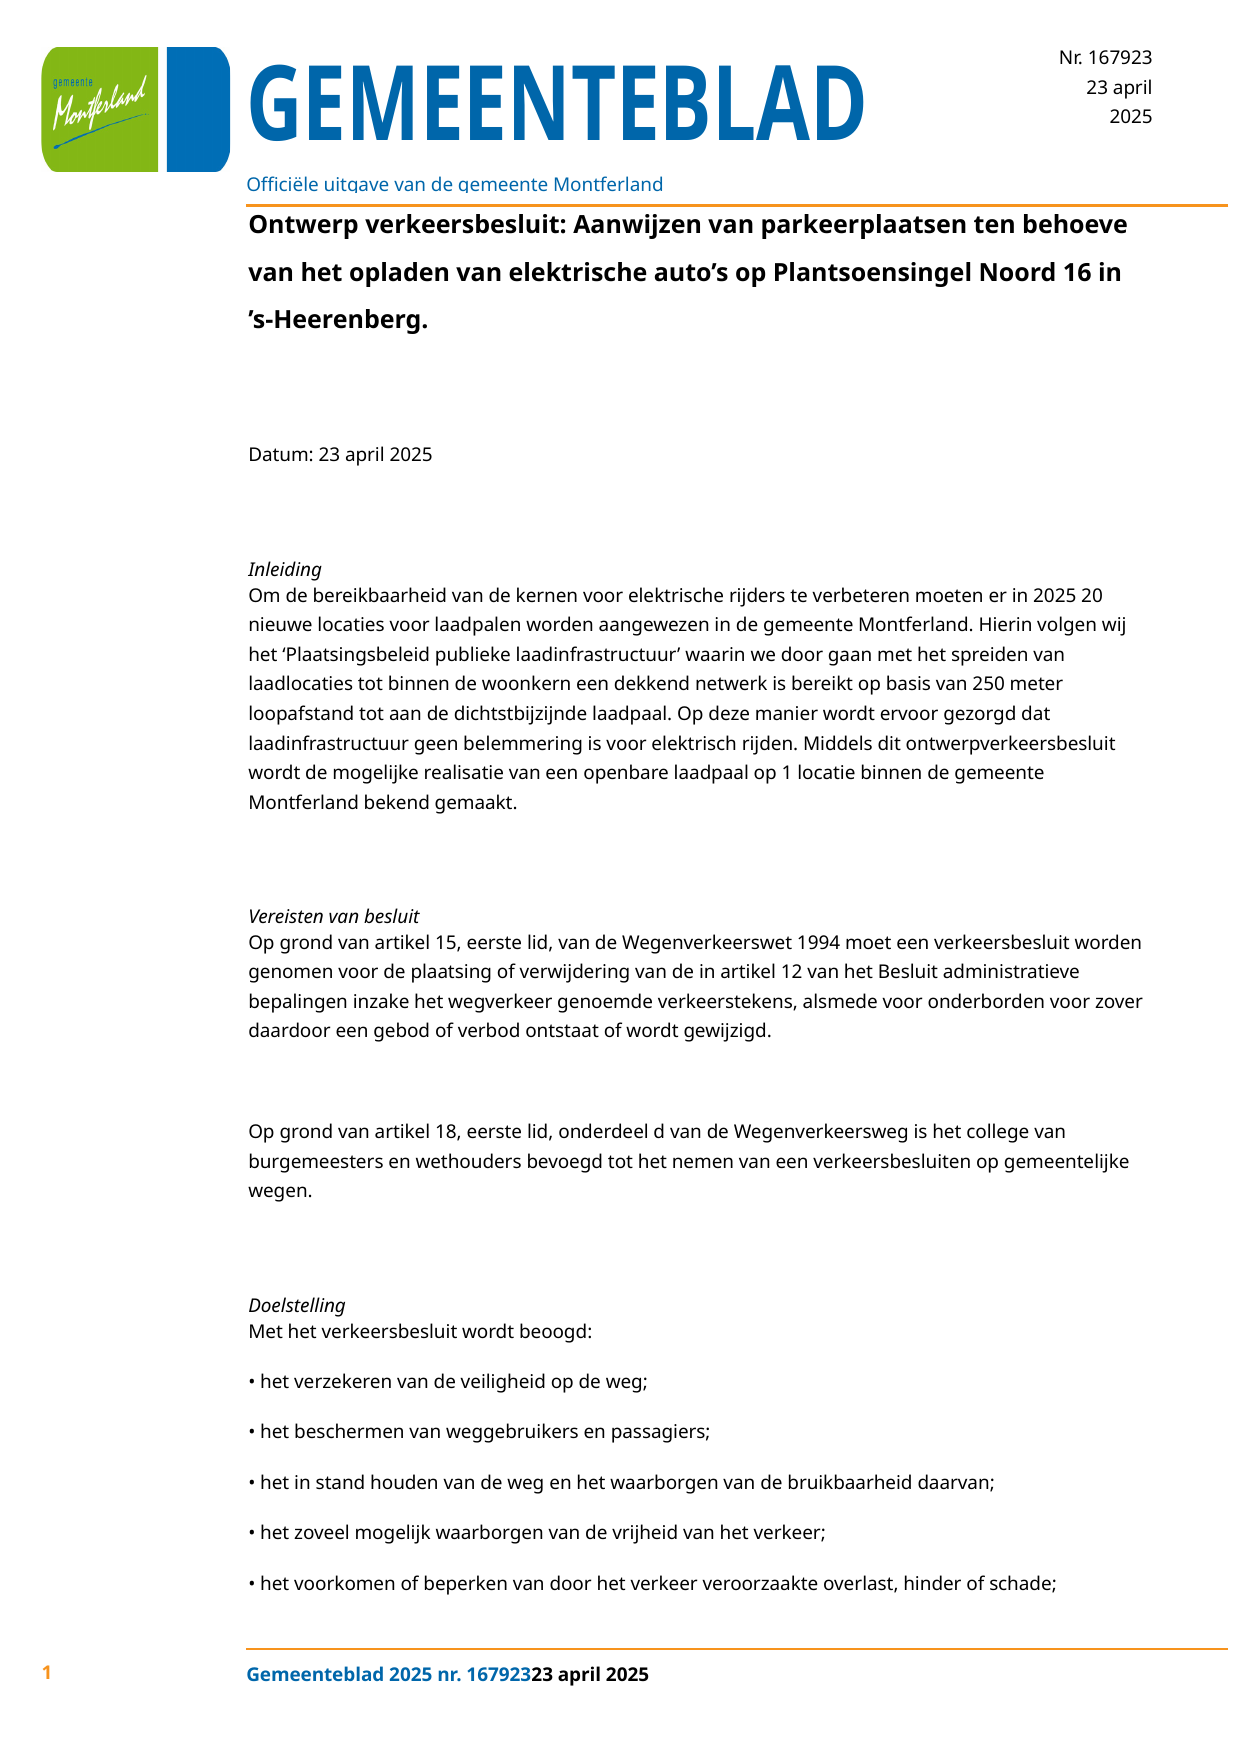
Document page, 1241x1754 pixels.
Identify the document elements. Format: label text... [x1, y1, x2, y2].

text Doelstelling [248, 1292, 1152, 1318]
text Ontwerp verkeersbesluit: Aanwijzen van parkeerplaatsen ten behoeve van het opladen van elektrische auto’s op Plantsoensingel Noord 16 in ’s-Heerenberg. [248, 207, 1152, 336]
text Op grond van artikel 18, eerste lid, onderdeel d van de Wegenverkeersweg is het college van burgemeesters en wethouders bevoegd tot het nemen van een verkeersbesluiten op gemeentelijke wegen. [248, 1118, 1152, 1203]
text • het in stand houden van de weg en het waarborgen van de bruikbaarheid daarvan; [248, 1469, 1152, 1495]
text • het verzekeren van de veiligheid op de weg; [248, 1368, 1152, 1394]
text • het beschermen van weggebruikers en passagiers; [248, 1419, 1152, 1444]
text Om de bereikbaarheid van de kernen voor elektrische rijders te verbeteren moeten er in 2025 20 nieuwe locaties voor laadpalen worden aangewezen in de gemeente Montferland. Hierin volgen wij het ‘Plaatsingsbeleid publieke laadinfrastructuur’ waarin we door gaan met het spreiden van laadlocaties tot binnen de woonkern een dekkend netwerk is bereikt op basis van 250 meter loopafstand tot aan de dichtstbijzijnde laadpaal. Op deze manier wordt ervoor gezorgd dat laadinfrastructuur geen belemmering is voor elektrisch rijden. Middels dit ontwerpverkeersbesluit wordt de mogelijke realisatie van een openbare laadpaal op 1 locatie binnen de gemeente Montferland bekend gemaakt. [248, 582, 1152, 814]
text Datum: 23 april 2025 [248, 442, 1152, 467]
picture [41, 47, 231, 172]
text Op grond van artikel 15, eerste lid, van de Wegenverkeerswet 1994 moet een verkeersbesluit worden genomen voor de plaatsing of verwijdering van de in artikel 12 van het Besluit administratieve bepalingen inzake het wegverkeer genoemde verkeerstekens, alsmede voor onderborden voor zover daardoor een gebod of verbod ontstaat of wordt gewijzigd. [248, 929, 1152, 1043]
text • het voorkomen of beperken van door het verkeer veroorzaakte overlast, hinder of schade; [248, 1570, 1152, 1596]
text Vereisten van besluit [248, 903, 1152, 929]
text Met het verkeersbesluit wordt beoogd: [248, 1318, 1152, 1343]
text Inleiding [248, 556, 1152, 582]
text • het zoveel mogelijk waarborgen van de vrijheid van het verkeer; [248, 1519, 1152, 1545]
